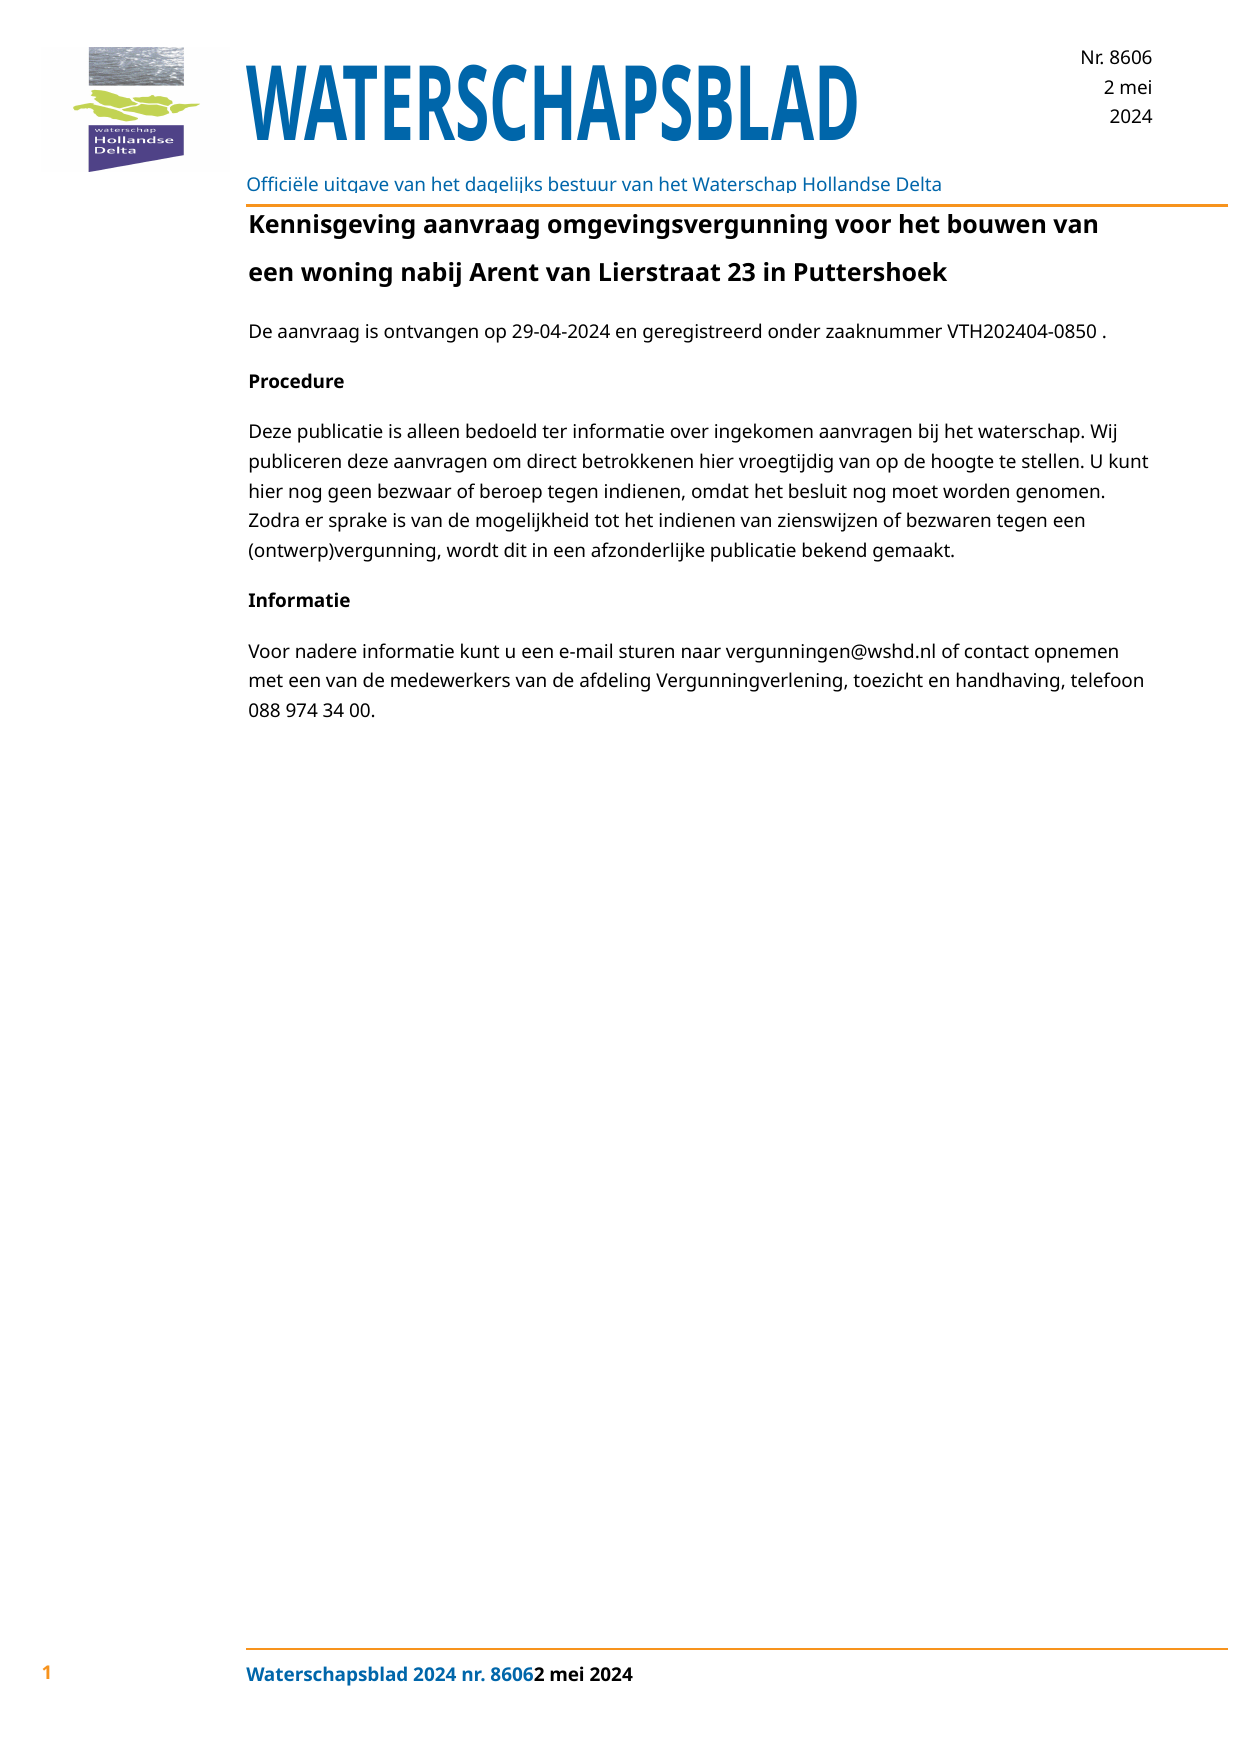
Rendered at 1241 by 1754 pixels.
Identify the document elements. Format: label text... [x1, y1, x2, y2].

text Kennisgeving aanvraag omgevingsvergunning voor het bouwen van een woning nabij Arent van Lierstraat 23 in Puttershoek [248, 207, 1152, 288]
text Informatie [248, 587, 1152, 613]
text De aanvraag is ontvangen op 29-04-2024 en geregistreerd onder zaaknummer VTH202404-0850 . [248, 318, 1152, 344]
picture [41, 47, 231, 172]
text Voor nadere informatie kunt u een e-mail sturen naar vergunningen@wshd.nl of contact opnemen met een van de medewerkers van de afdeling Vergunningverlening, toezicht en handhaving, telefoon 088 974 34 00. [248, 638, 1152, 723]
text Deze publicatie is alleen bedoeld ter informatie over ingekomen aanvragen bij het waterschap. Wij publiceren deze aanvragen om direct betrokkenen hier vroegtijdig van op de hoogte te stellen. U kunt hier nog geen bezwaar of beroep tegen indienen, omdat het besluit nog moet worden genomen. Zodra er sprake is van de mogelijkheid tot het indienen van zienswijzen of bezwaren tegen een (ontwerp)vergunning, wordt dit in een afzonderlijke publicatie bekend gemaakt. [248, 419, 1152, 563]
text Procedure [248, 368, 1152, 394]
